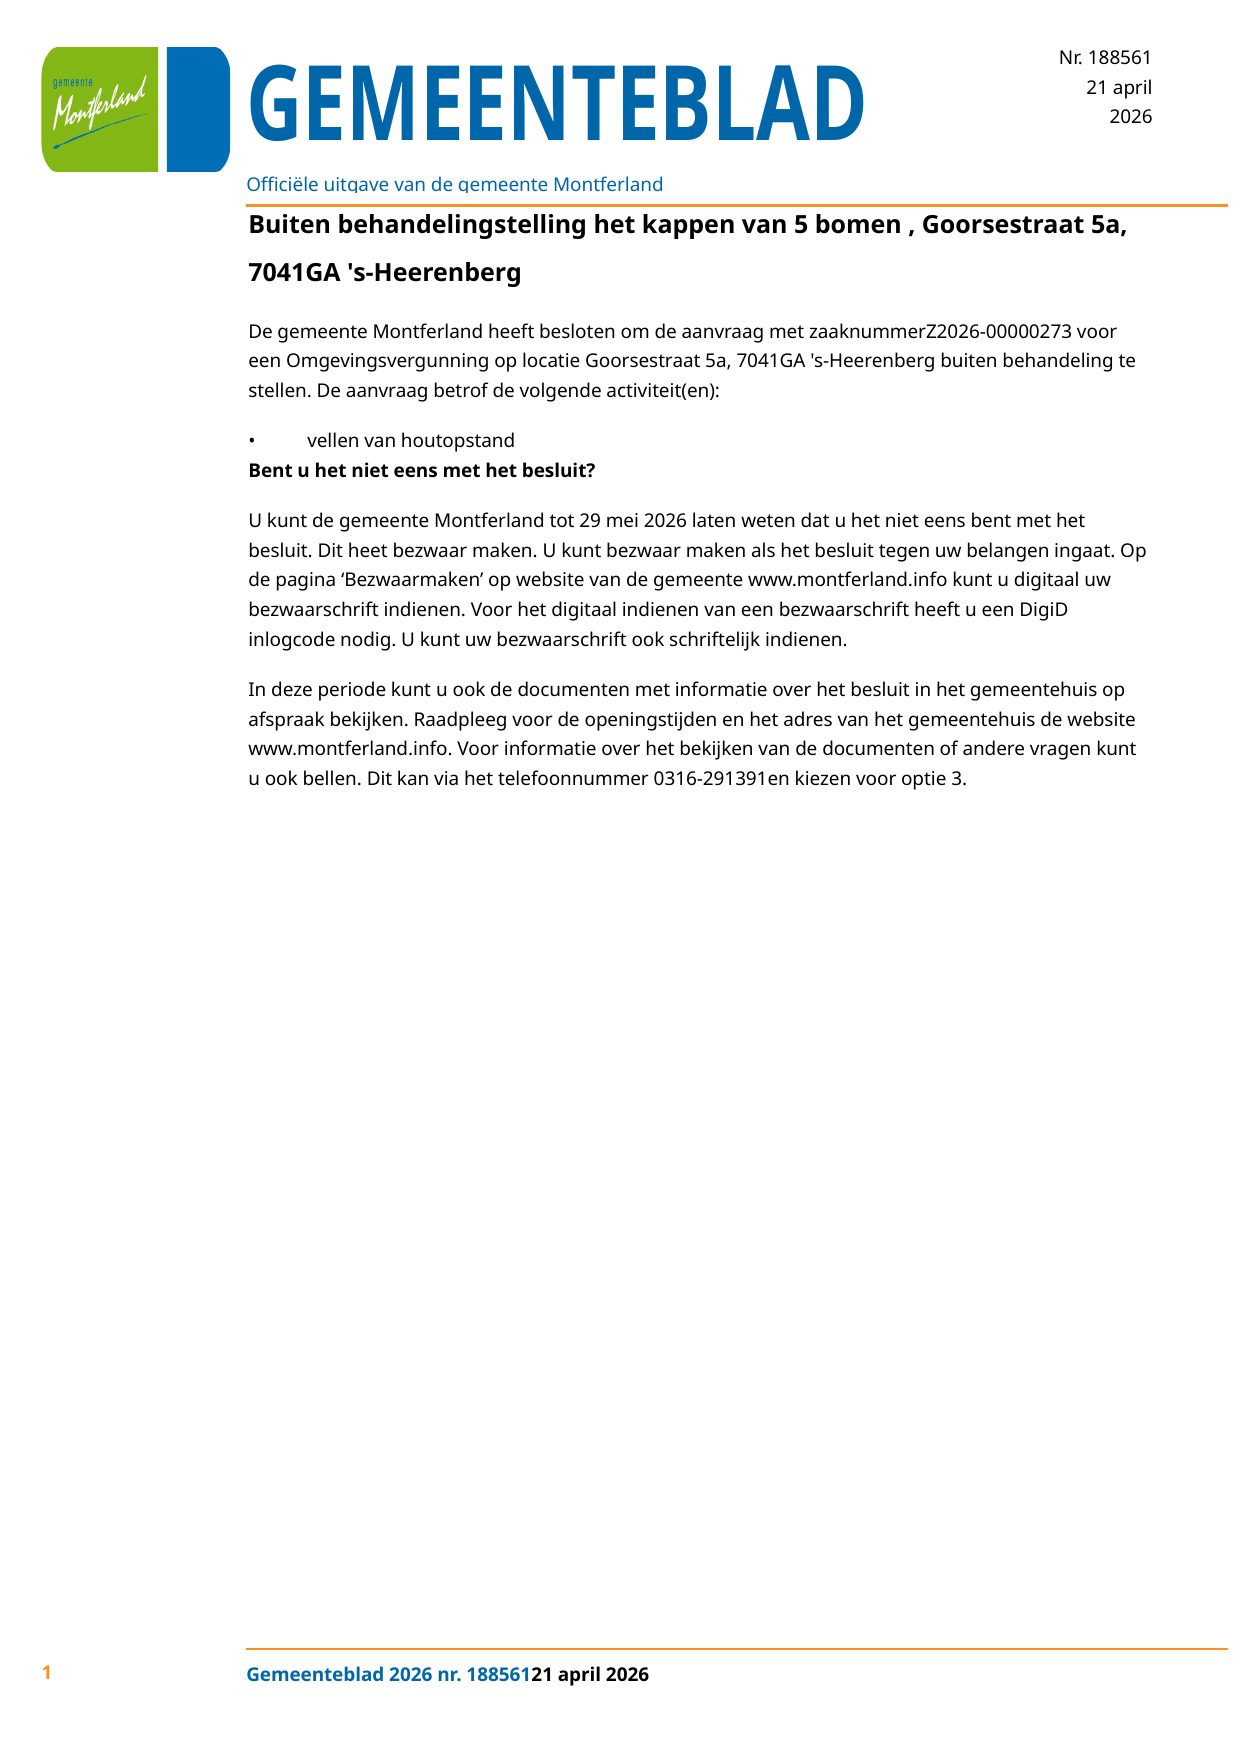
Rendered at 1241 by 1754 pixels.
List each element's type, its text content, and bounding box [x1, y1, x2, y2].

text Bent u het niet eens met het besluit? [248, 457, 1152, 483]
text U kunt de gemeente Montferland tot 29 mei 2026 laten weten dat u het niet eens bent met het besluit. Dit heet bezwaar maken. U kunt bezwaar maken als het besluit tegen uw belangen ingaat. Op de pagina ‘Bezwaarmaken’ op website van de gemeente www.montferland.info kunt u digitaal uw bezwaarschrift indienen. Voor het digitaal indienen van een bezwaarschrift heeft u een DigiD inlogcode nodig. U kunt uw bezwaarschrift ook schriftelijk indienen. [248, 507, 1152, 652]
list vellen van houtopstand [248, 427, 1152, 453]
text Buiten behandelingstelling het kappen van 5 bomen , Goorsestraat 5a, 7041GA 's-Heerenberg [248, 207, 1152, 288]
text De gemeente Montferland heeft besloten om de aanvraag met zaaknummerZ2026-00000273 voor een Omgevingsvergunning op locatie Goorsestraat 5a, 7041GA 's-Heerenberg buiten behandeling te stellen. De aanvraag betrof de volgende activiteit(en): [248, 318, 1152, 403]
text In deze periode kunt u ook de documenten met informatie over het besluit in het gemeentehuis op afspraak bekijken. Raadpleeg voor de openingstijden en het adres van het gemeentehuis de website www.montferland.info. Voor informatie over het bekijken van de documenten of andere vragen kunt u ook bellen. Dit kan via het telefoonnummer 0316-291391en kiezen voor optie 3. [248, 676, 1152, 791]
picture [41, 47, 231, 172]
